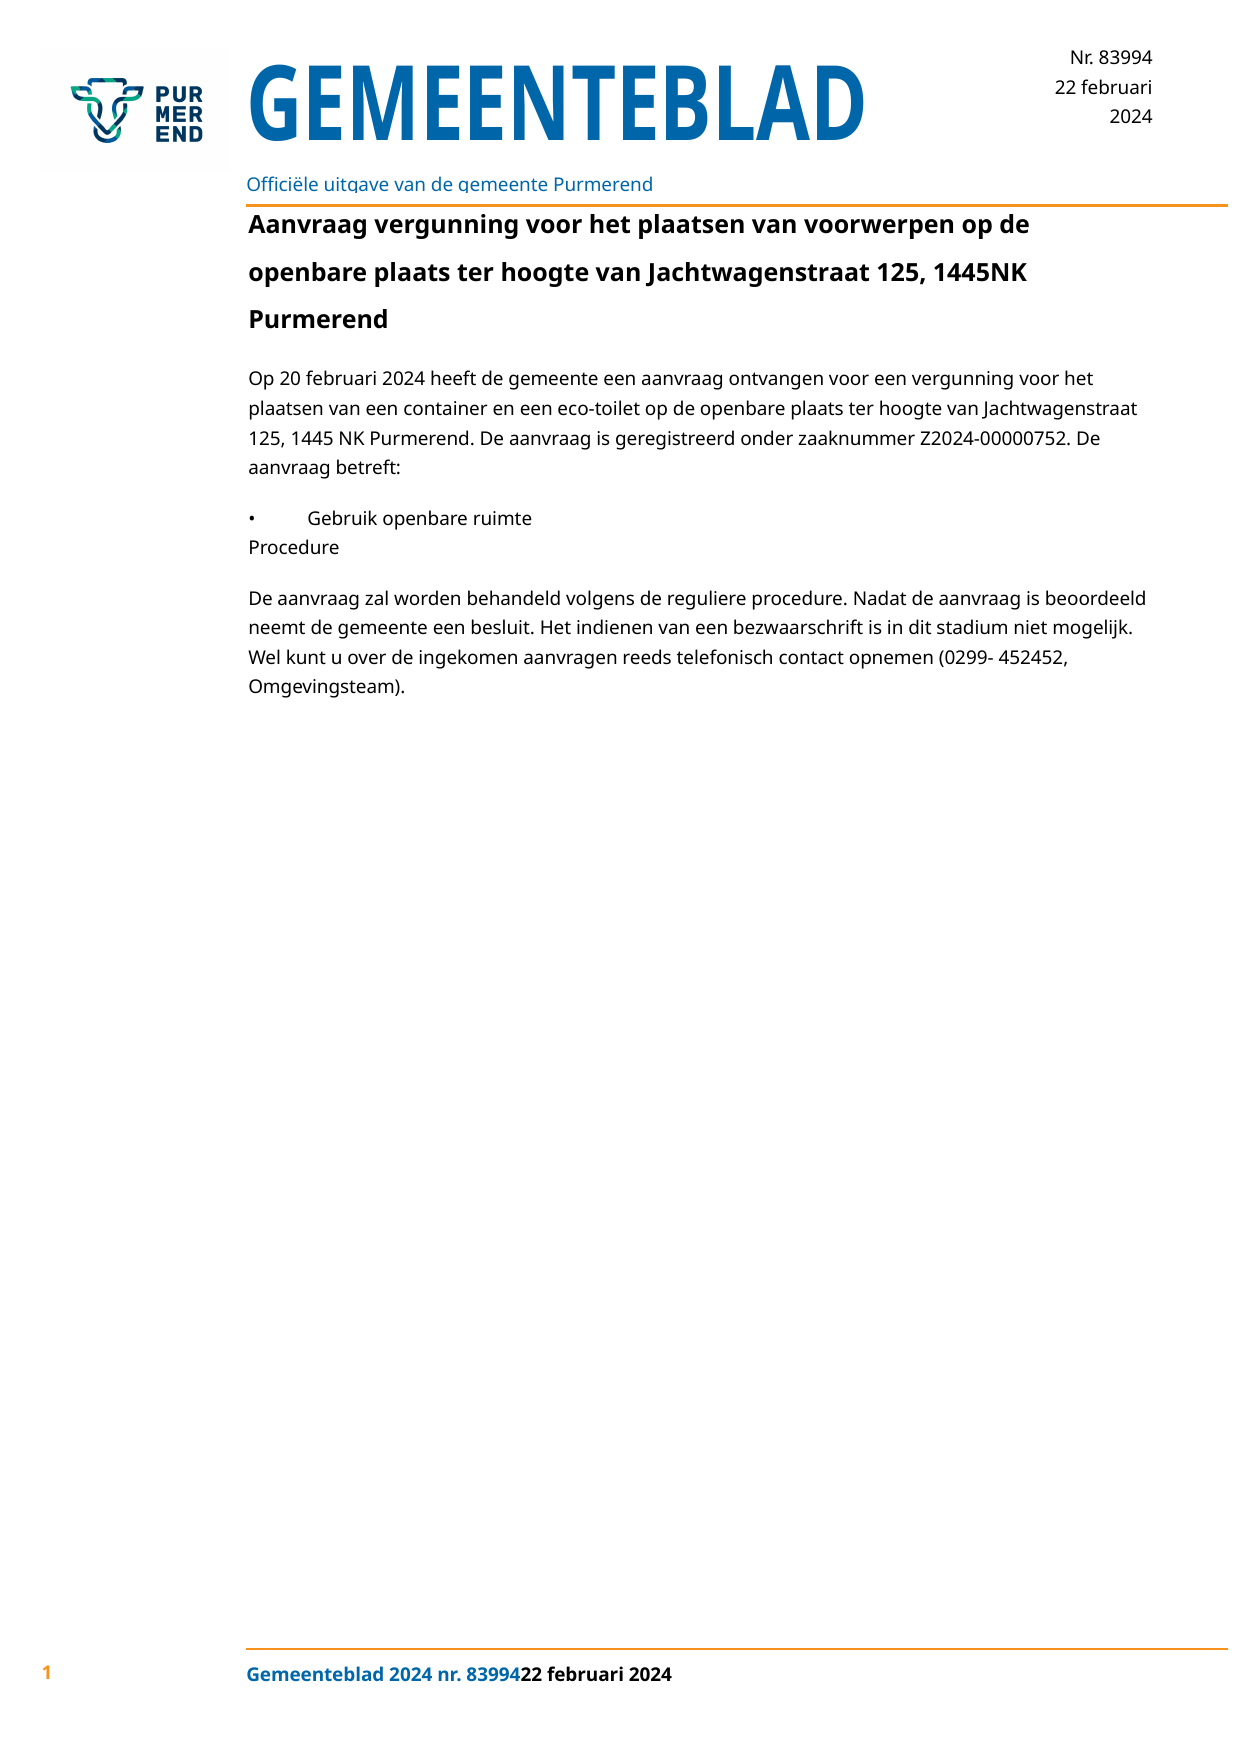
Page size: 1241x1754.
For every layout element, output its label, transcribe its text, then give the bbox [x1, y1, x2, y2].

text Op 20 februari 2024 heeft de gemeente een aanvraag ontvangen voor een vergunning voor het plaatsen van een container en een eco-toilet op de openbare plaats ter hoogte van Jachtwagenstraat 125, 1445 NK Purmerend. De aanvraag is geregistreerd onder zaaknummer Z2024-00000752. De aanvraag betreft: [248, 366, 1152, 480]
text De aanvraag zal worden behandeld volgens de reguliere procedure. Nadat de aanvraag is beoordeeld neemt de gemeente een besluit. Het indienen van een bezwaarschrift is in dit stadium niet mogelijk. Wel kunt u over de ingekomen aanvragen reeds telefonisch contact opnemen (0299- 452452, Omgevingsteam). [248, 585, 1152, 699]
text Procedure [248, 534, 1152, 560]
text Aanvraag vergunning voor het plaatsen van voorwerpen op de openbare plaats ter hoogte van Jachtwagenstraat 125, 1445NK Purmerend [248, 207, 1152, 336]
list Gebruik openbare ruimte [248, 505, 1152, 530]
picture [41, 47, 231, 172]
